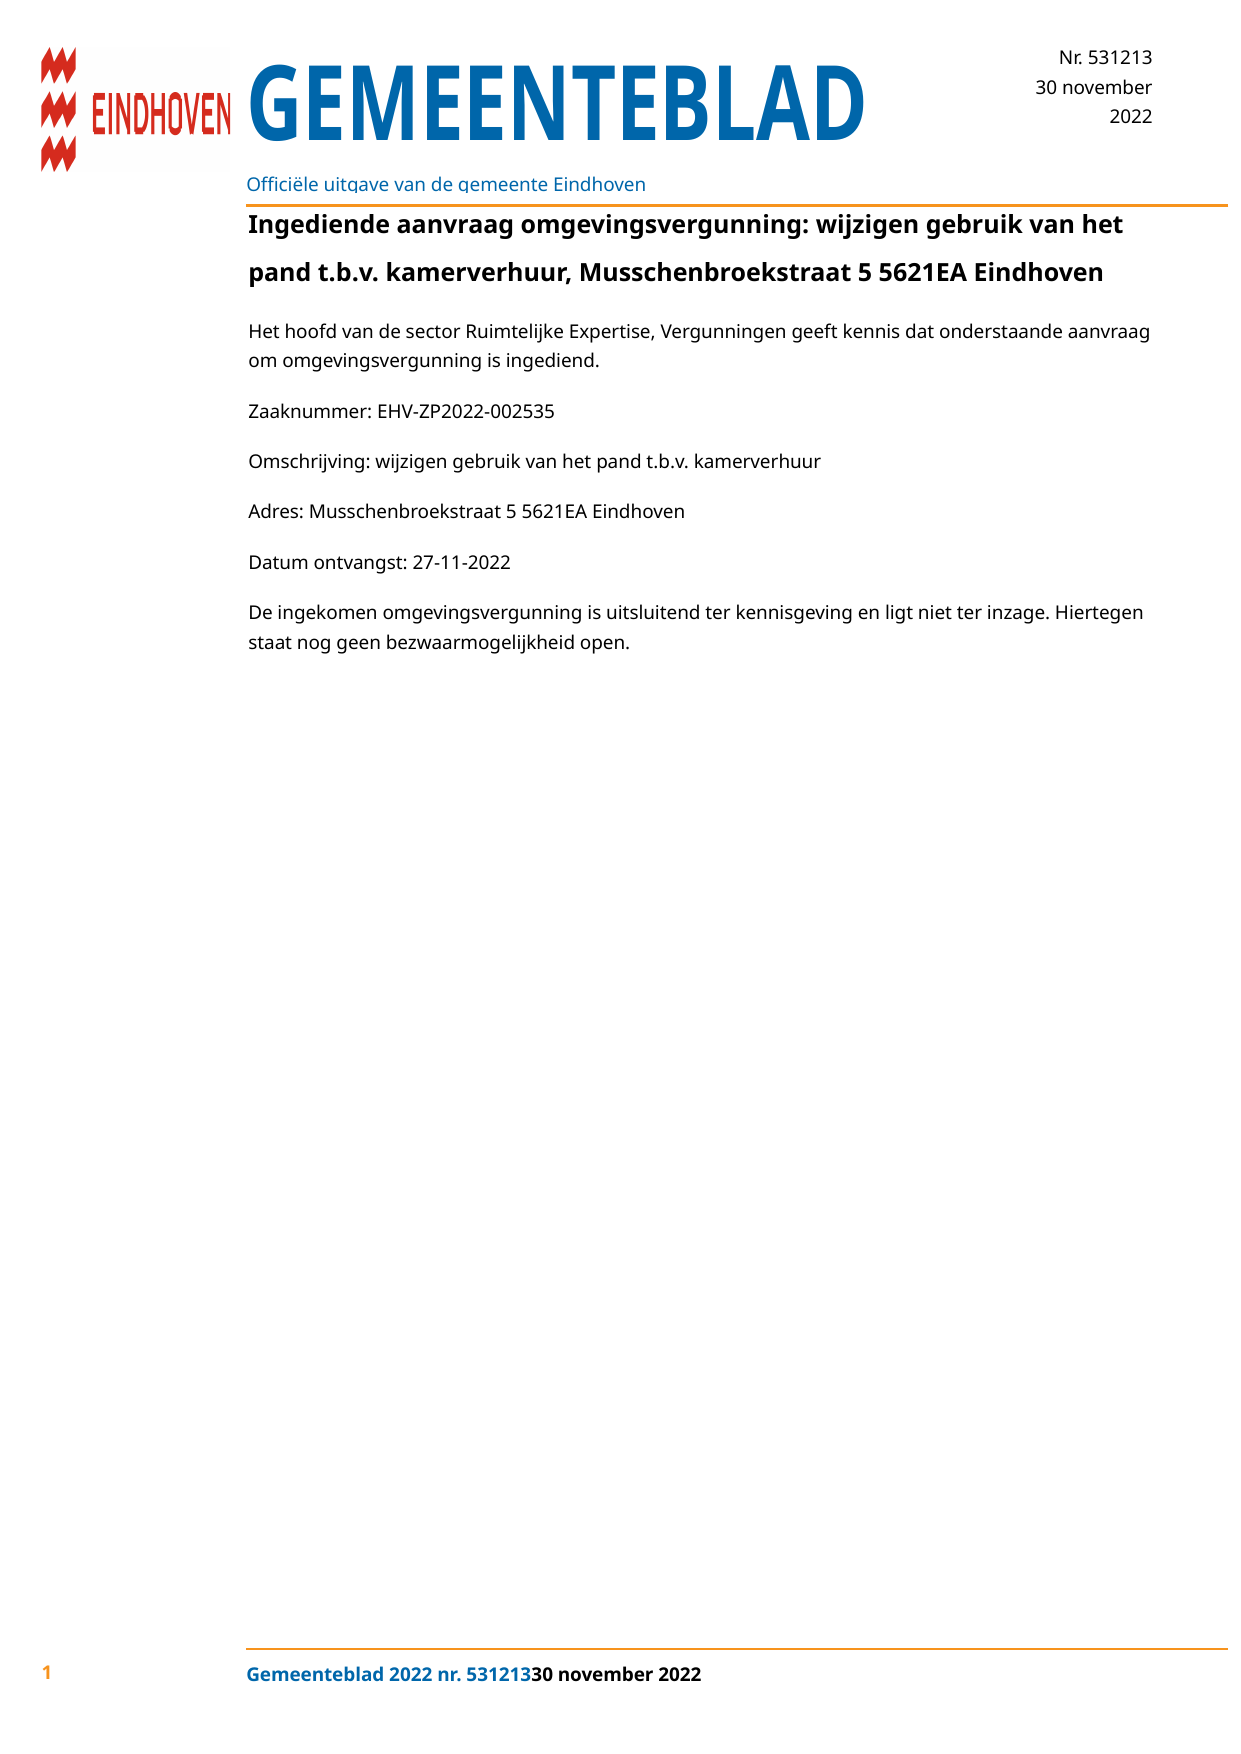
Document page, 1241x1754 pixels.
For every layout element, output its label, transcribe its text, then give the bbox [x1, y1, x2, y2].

text Omschrijving: wijzigen gebruik van het pand t.b.v. kamerverhuur [248, 448, 1152, 474]
text Datum ontvangst: 27-11-2022 [248, 549, 1152, 575]
text Adres: Musschenbroekstraat 5 5621EA Eindhoven [248, 499, 1152, 524]
text De ingekomen omgevingsvergunning is uitsluitend ter kennisgeving en ligt niet ter inzage. Hiertegen staat nog geen bezwaarmogelijkheid open. [248, 599, 1152, 655]
text Ingediende aanvraag omgevingsvergunning: wijzigen gebruik van het pand t.b.v. kamerverhuur, Musschenbroekstraat 5 5621EA Eindhoven [248, 207, 1152, 288]
text Zaaknummer: EHV-ZP2022-002535 [248, 398, 1152, 424]
picture [41, 47, 231, 172]
text Het hoofd van de sector Ruimtelijke Expertise, Vergunningen geeft kennis dat onderstaande aanvraag om omgevingsvergunning is ingediend. [248, 318, 1152, 373]
